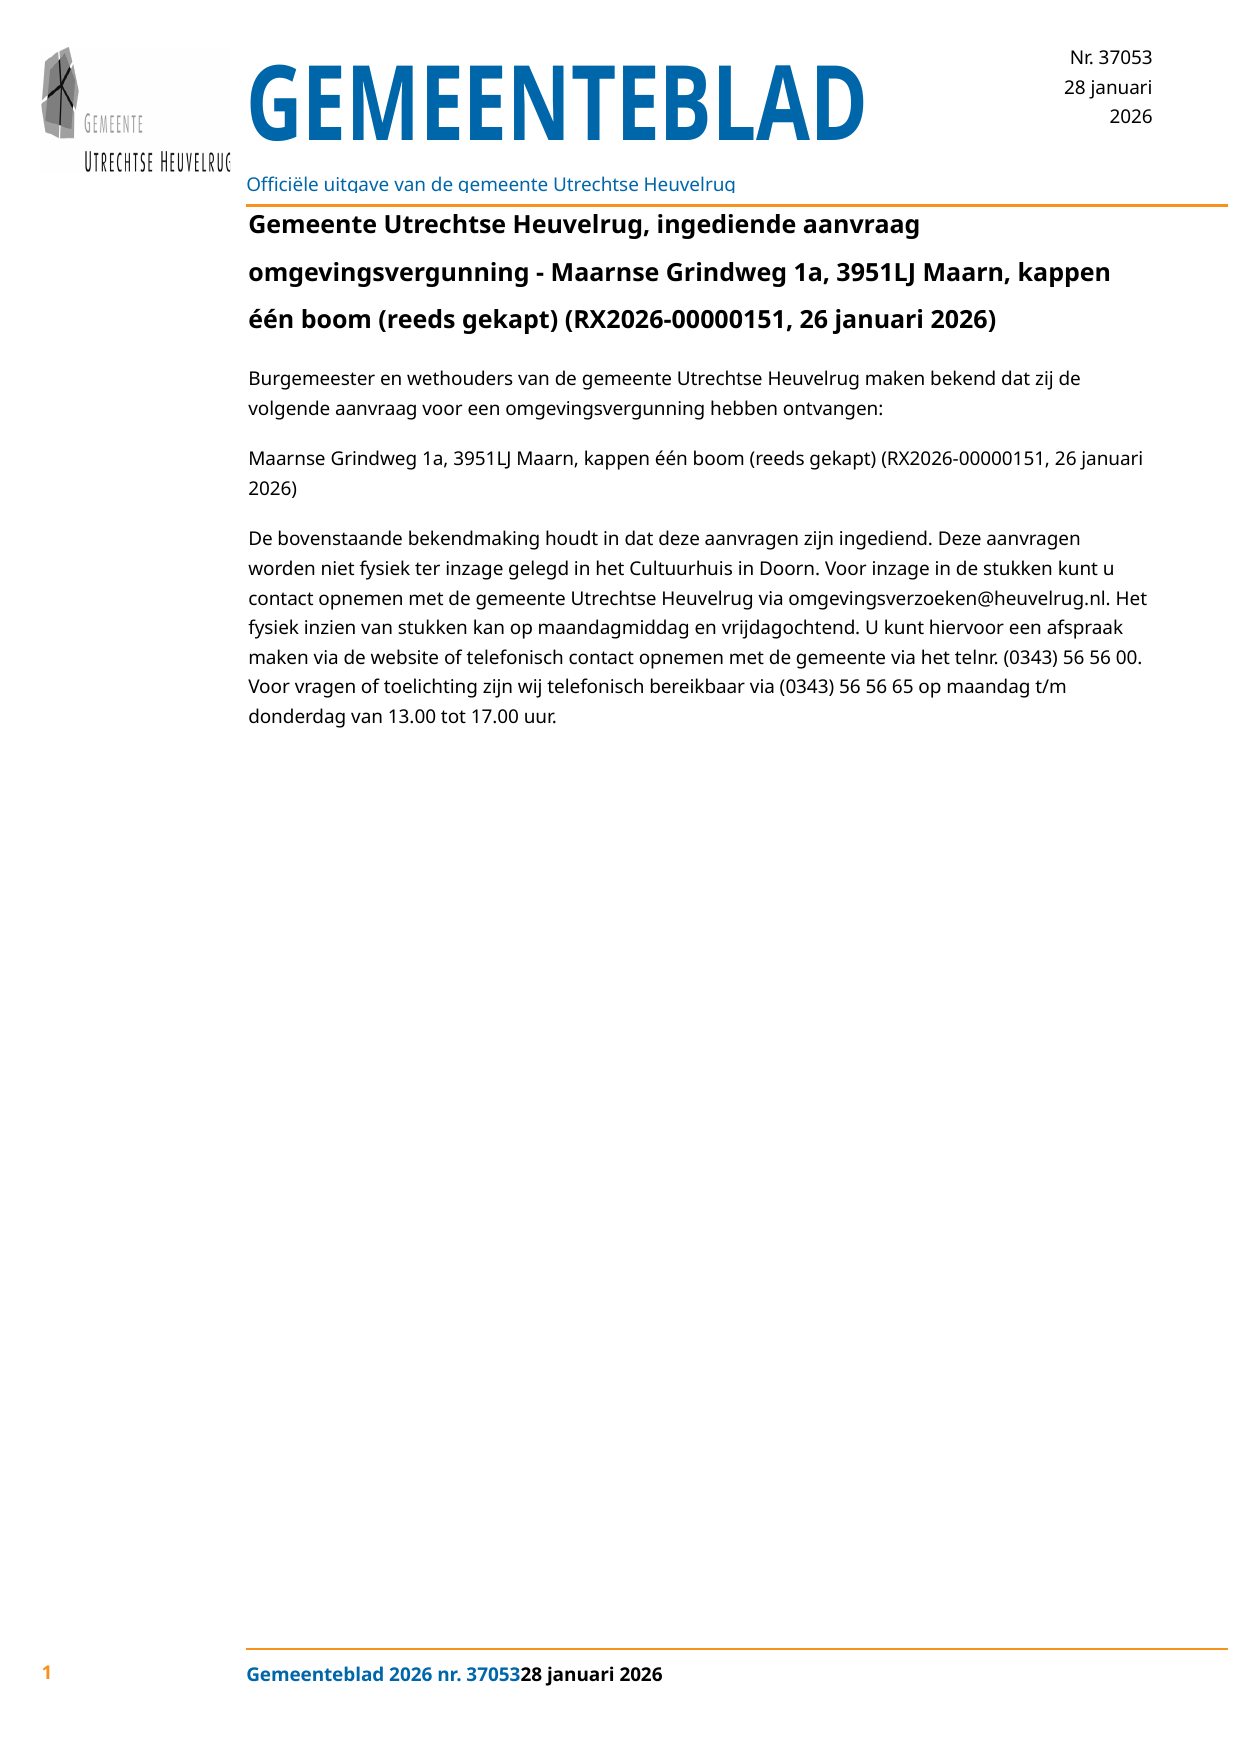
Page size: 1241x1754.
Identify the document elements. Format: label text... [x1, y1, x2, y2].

text Maarnse Grindweg 1a, 3951LJ Maarn, kappen één boom (reeds gekapt) (RX2026-00000151, 26 januari 2026) [248, 446, 1152, 501]
text Burgemeester en wethouders van de gemeente Utrechtse Heuvelrug maken bekend dat zij de volgende aanvraag voor een omgevingsvergunning hebben ontvangen: [248, 366, 1152, 421]
text Gemeente Utrechtse Heuvelrug, ingediende aanvraag omgevingsvergunning - Maarnse Grindweg 1a, 3951LJ Maarn, kappen één boom (reeds gekapt) (RX2026-00000151, 26 januari 2026) [248, 207, 1152, 336]
picture [41, 47, 231, 172]
text De bovenstaande bekendmaking houdt in dat deze aanvragen zijn ingediend. Deze aanvragen worden niet fysiek ter inzage gelegd in het Cultuurhuis in Doorn. Voor inzage in de stukken kunt u contact opnemen met de gemeente Utrechtse Heuvelrug via omgevingsverzoeken@heuvelrug.nl. Het fysiek inzien van stukken kan op maandagmiddag en vrijdagochtend. U kunt hiervoor een afspraak maken via de website of telefonisch contact opnemen met de gemeente via het telnr. (0343) 56 56 00. Voor vragen of toelichting zijn wij telefonisch bereikbaar via (0343) 56 56 65 op maandag t/m donderdag van 13.00 tot 17.00 uur. [248, 526, 1152, 729]
